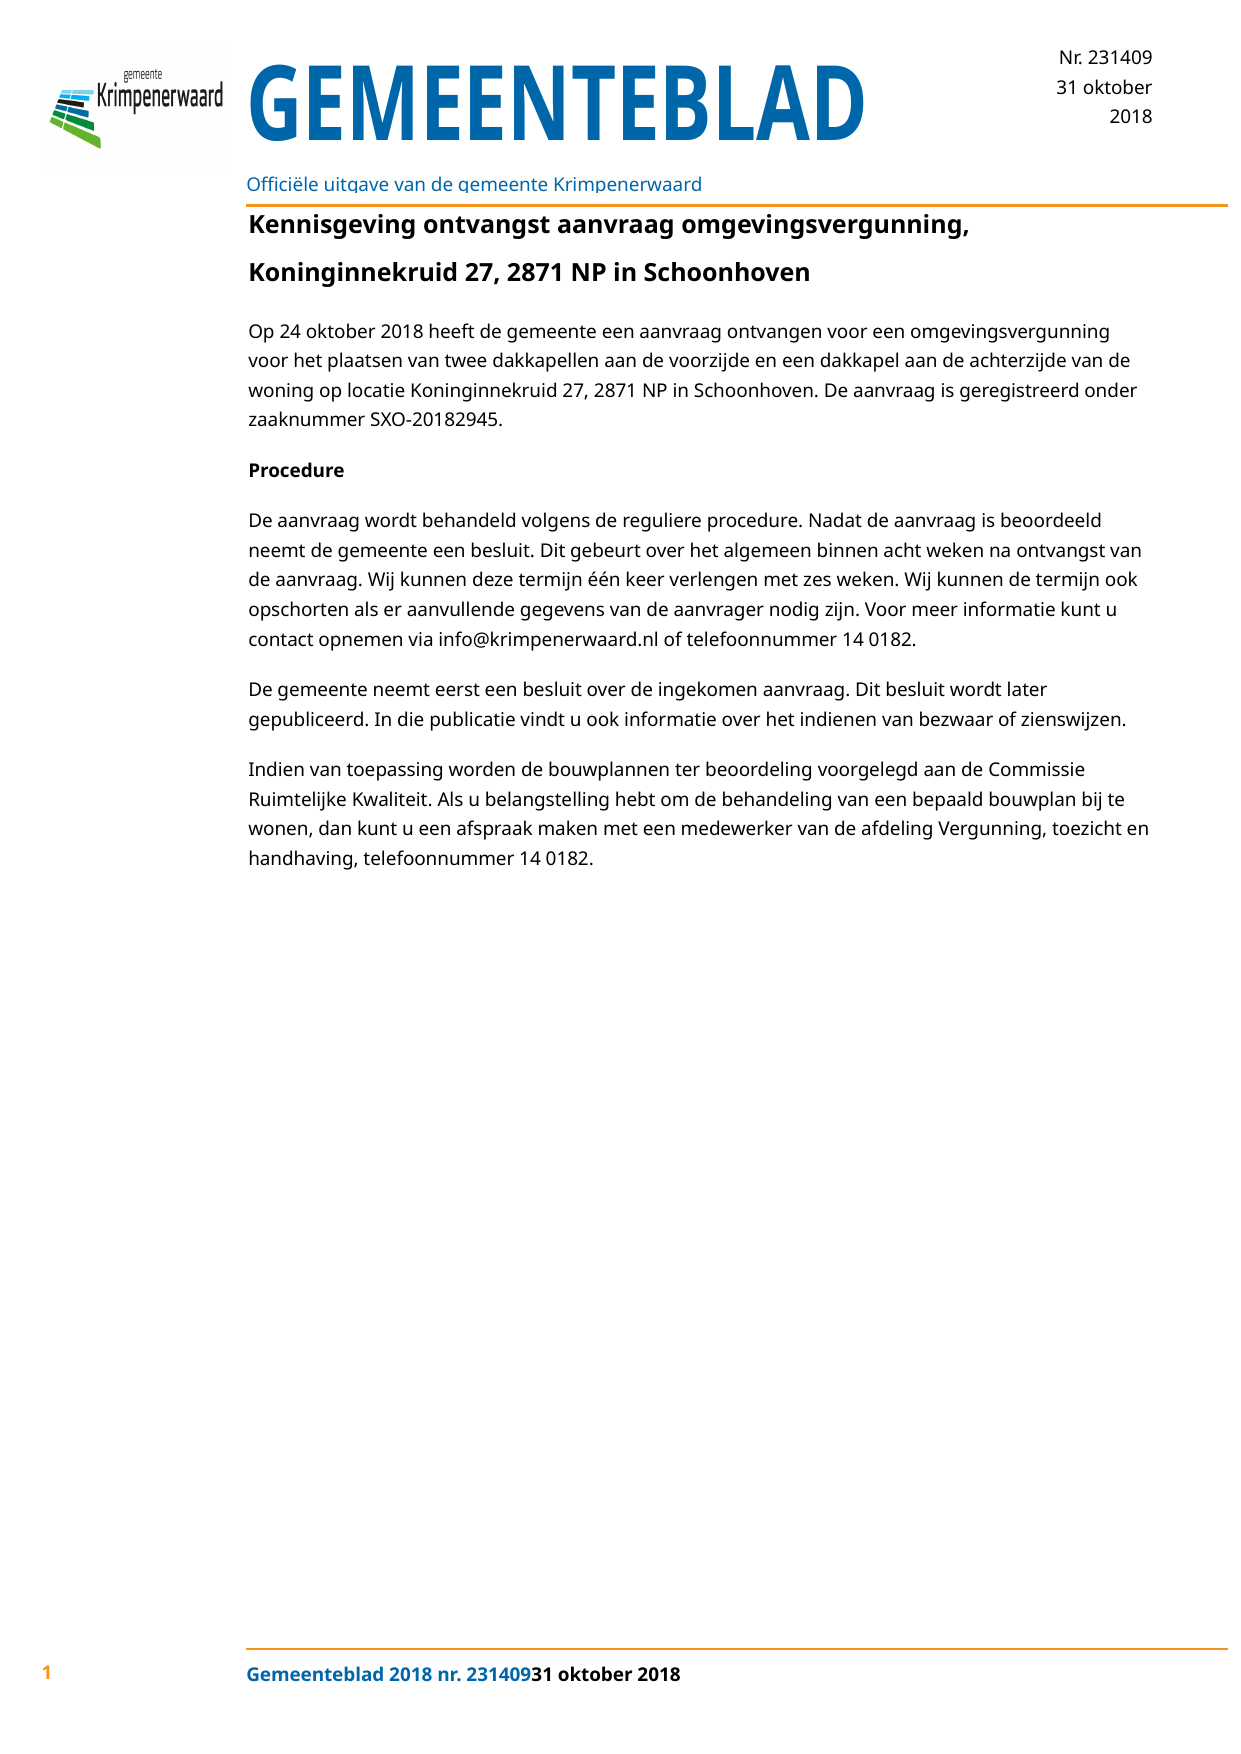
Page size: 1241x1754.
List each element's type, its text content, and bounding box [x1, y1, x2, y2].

text De gemeente neemt eerst een besluit over de ingekomen aanvraag. Dit besluit wordt later gepubliceerd. In die publicatie vindt u ook informatie over het indienen van bezwaar of zienswijzen. [248, 676, 1152, 732]
text De aanvraag wordt behandeld volgens de reguliere procedure. Nadat de aanvraag is beoordeeld neemt de gemeente een besluit. Dit gebeurt over het algemeen binnen acht weken na ontvangst van de aanvraag. Wij kunnen deze termijn één keer verlengen met zes weken. Wij kunnen de termijn ook opschorten als er aanvullende gegevens van de aanvrager nodig zijn. Voor meer informatie kunt u contact opnemen via info@krimpenerwaard.nl of telefoonnummer 14 0182. [248, 507, 1152, 652]
text Indien van toepassing worden de bouwplannen ter beoordeling voorgelegd aan de Commissie Ruimtelijke Kwaliteit. Als u belangstelling hebt om de behandeling van een bepaald bouwplan bij te wonen, dan kunt u een afspraak maken met een medewerker van de afdeling Vergunning, toezicht en handhaving, telefoonnummer 14 0182. [248, 756, 1152, 871]
picture [41, 47, 231, 172]
text Procedure [248, 457, 1152, 483]
text Op 24 oktober 2018 heeft de gemeente een aanvraag ontvangen voor een omgevingsvergunning voor het plaatsen van twee dakkapellen aan de voorzijde en een dakkapel aan de achterzijde van de woning op locatie Koninginnekruid 27, 2871 NP in Schoonhoven. De aanvraag is geregistreerd onder zaaknummer SXO-20182945. [248, 318, 1152, 432]
text Kennisgeving ontvangst aanvraag omgevingsvergunning, Koninginnekruid 27, 2871 NP in Schoonhoven [248, 207, 1152, 288]
